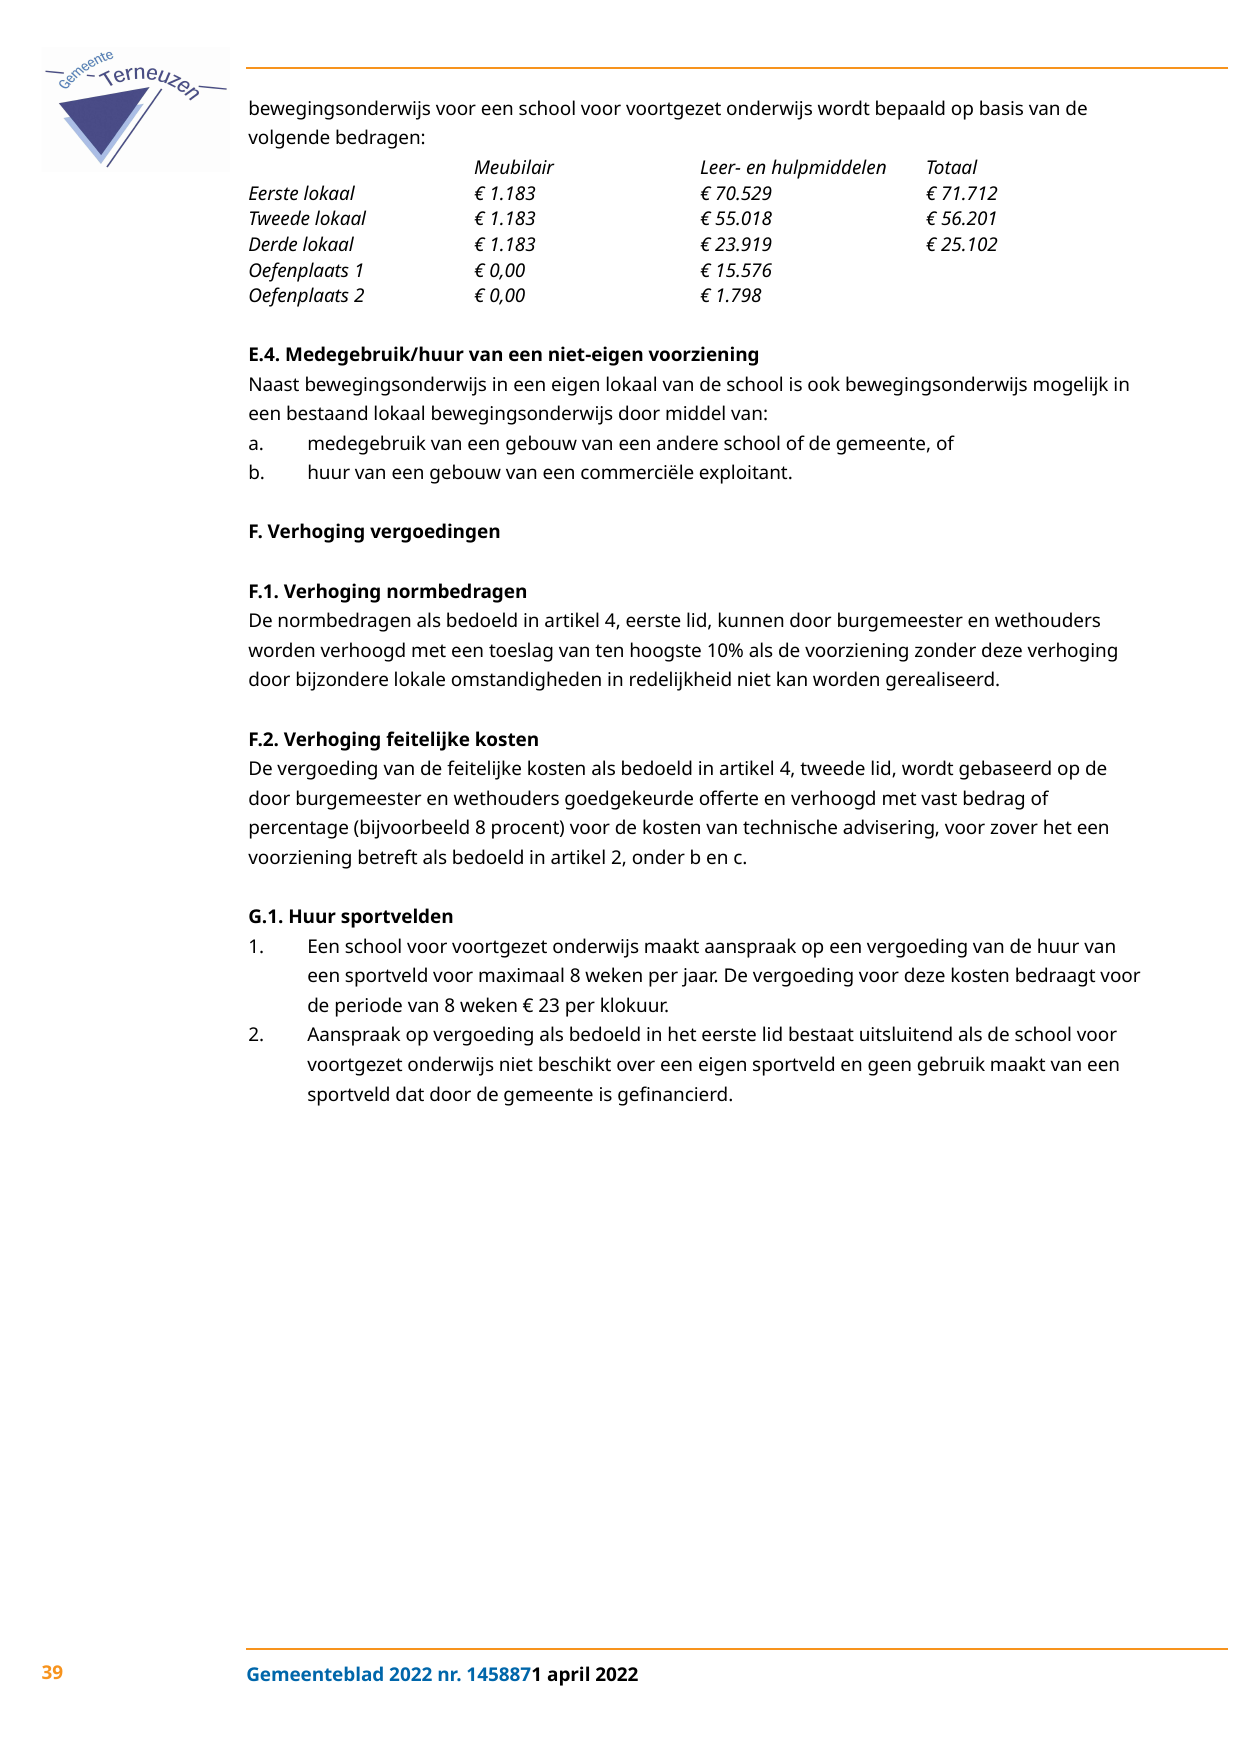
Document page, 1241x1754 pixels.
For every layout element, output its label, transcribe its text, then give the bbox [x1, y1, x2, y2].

text G.1. Huur sportvelden [248, 903, 1152, 929]
picture [41, 47, 231, 172]
table_header [248, 154, 474, 180]
text De normbedragen als bedoeld in artikel 4, eerste lid, kunnen door burgemeester en wethouders worden verhoogd met een toeslag van ten hoogste 10% als de voorziening zonder deze verhoging door bijzondere lokale omstandigheden in redelijkheid niet kan worden gerealiseerd. [248, 607, 1152, 692]
table_cell € 0,00 [474, 283, 700, 308]
table_cell Oefenplaats 2 [248, 283, 474, 308]
table_header Leer- en hulpmiddelen [700, 154, 926, 180]
table_cell € 1.798 [700, 283, 1152, 308]
table_cell € 55.018 [700, 206, 926, 231]
text bewegingsonderwijs voor een school voor voortgezet onderwijs wordt bepaald op basis van de volgende bedragen: [248, 95, 1152, 150]
table_cell € 23.919 [700, 231, 926, 257]
table_cell Eerste lokaal [248, 180, 474, 206]
list Een school voor voortgezet onderwijs maakt aanspraak op een vergoeding van de huur van een sportveld voor maximaal 8 weken per jaar. De vergoeding voor deze kosten bedraagt voor de periode van 8 weken € 23 per klokuur. [248, 933, 1152, 1018]
table_cell € 1.183 [474, 180, 700, 206]
text F.1. Verhoging normbedragen [248, 578, 1152, 604]
text De vergoeding van de feitelijke kosten als bedoeld in artikel 4, tweede lid, wordt gebaseerd op de door burgemeester en wethouders goedgekeurde offerte en verhoogd met vast bedrag of percentage (bijvoorbeeld 8 procent) voor de kosten van technische advisering, voor zover het een voorziening betreft als bedoeld in artikel 2, onder b en c. [248, 755, 1152, 870]
table_cell € 70.529 [700, 180, 926, 206]
table_cell Tweede lokaal [248, 206, 474, 231]
table_cell € 15.576 [700, 257, 1152, 283]
table_cell Oefenplaats 1 [248, 257, 474, 283]
table_cell € 71.712 [926, 180, 1152, 206]
table_cell € 1.183 [474, 206, 700, 231]
table_cell € 56.201 [926, 206, 1152, 231]
text E.4. Medegebruik/huur van een niet-eigen voorziening [248, 341, 1152, 367]
table_cell Derde lokaal [248, 231, 474, 257]
text F. Verhoging vergoedingen [248, 519, 1152, 544]
table_cell € 25.102 [926, 231, 1152, 257]
list medegebruik van een gebouw van een andere school of de gemeente, of [248, 430, 1152, 456]
table_header Meubilair [474, 154, 700, 180]
text Naast bewegingsonderwijs in een eigen lokaal van de school is ook bewegingsonderwijs mogelijk in een bestaand lokaal bewegingsonderwijs door middel van: [248, 371, 1152, 426]
table_cell € 0,00 [474, 257, 700, 283]
text F.2. Verhoging feitelijke kosten [248, 726, 1152, 752]
list huur van een gebouw van een commerciële exploitant. [248, 459, 1152, 485]
list Aanspraak op vergoeding als bedoeld in het eerste lid bestaat uitsluitend als de school voor voortgezet onderwijs niet beschikt over een eigen sportveld en geen gebruik maakt van een sportveld dat door de gemeente is gefinancierd. [248, 1022, 1152, 1107]
table_cell € 1.183 [474, 231, 700, 257]
table_header Totaal [926, 154, 1152, 180]
